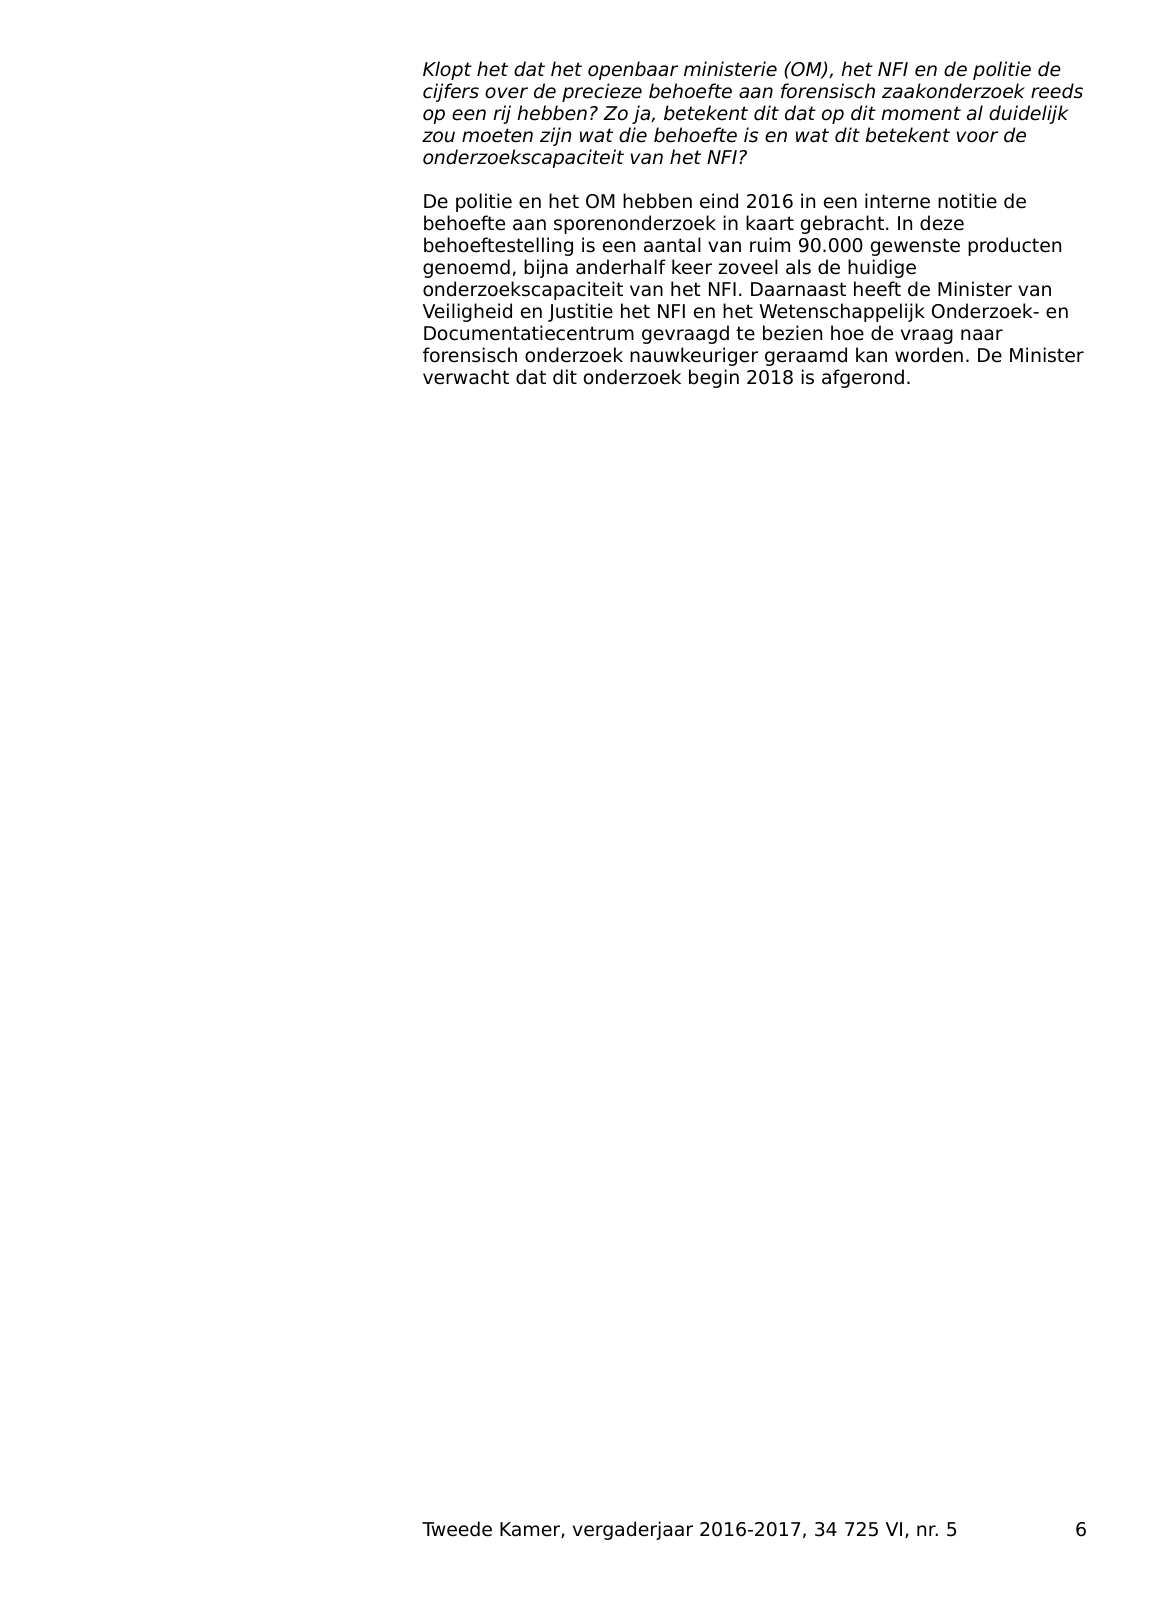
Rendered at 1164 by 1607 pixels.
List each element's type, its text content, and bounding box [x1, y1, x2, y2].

text Klopt het dat het openbaar ministerie (OM), het NFI en de politie de cijfers over de precieze behoefte aan forensisch zaakonderzoek reeds op een rij hebben? Zo ja, betekent dit dat op dit moment al duidelijk zou moeten zijn wat die behoefte is en wat dit betekent voor de onderzoekscapaciteit van het NFI? [422, 59, 1087, 169]
text De politie en het OM hebben eind 2016 in een interne notitie de behoefte aan sporenonderzoek in kaart gebracht. In deze behoeftestelling is een aantal van ruim 90.000 gewenste producten genoemd, bijna anderhalf keer zoveel als de huidige onderzoekscapaciteit van het NFI. Daarnaast heeft de Minister van Veiligheid en Justitie het NFI en het Wetenschappelijk Onderzoek- en Documentatiecentrum gevraagd te bezien hoe de vraag naar forensisch onderzoek nauwkeuriger geraamd kan worden. De Minister verwacht dat dit onderzoek begin 2018 is afgerond. [422, 191, 1087, 389]
